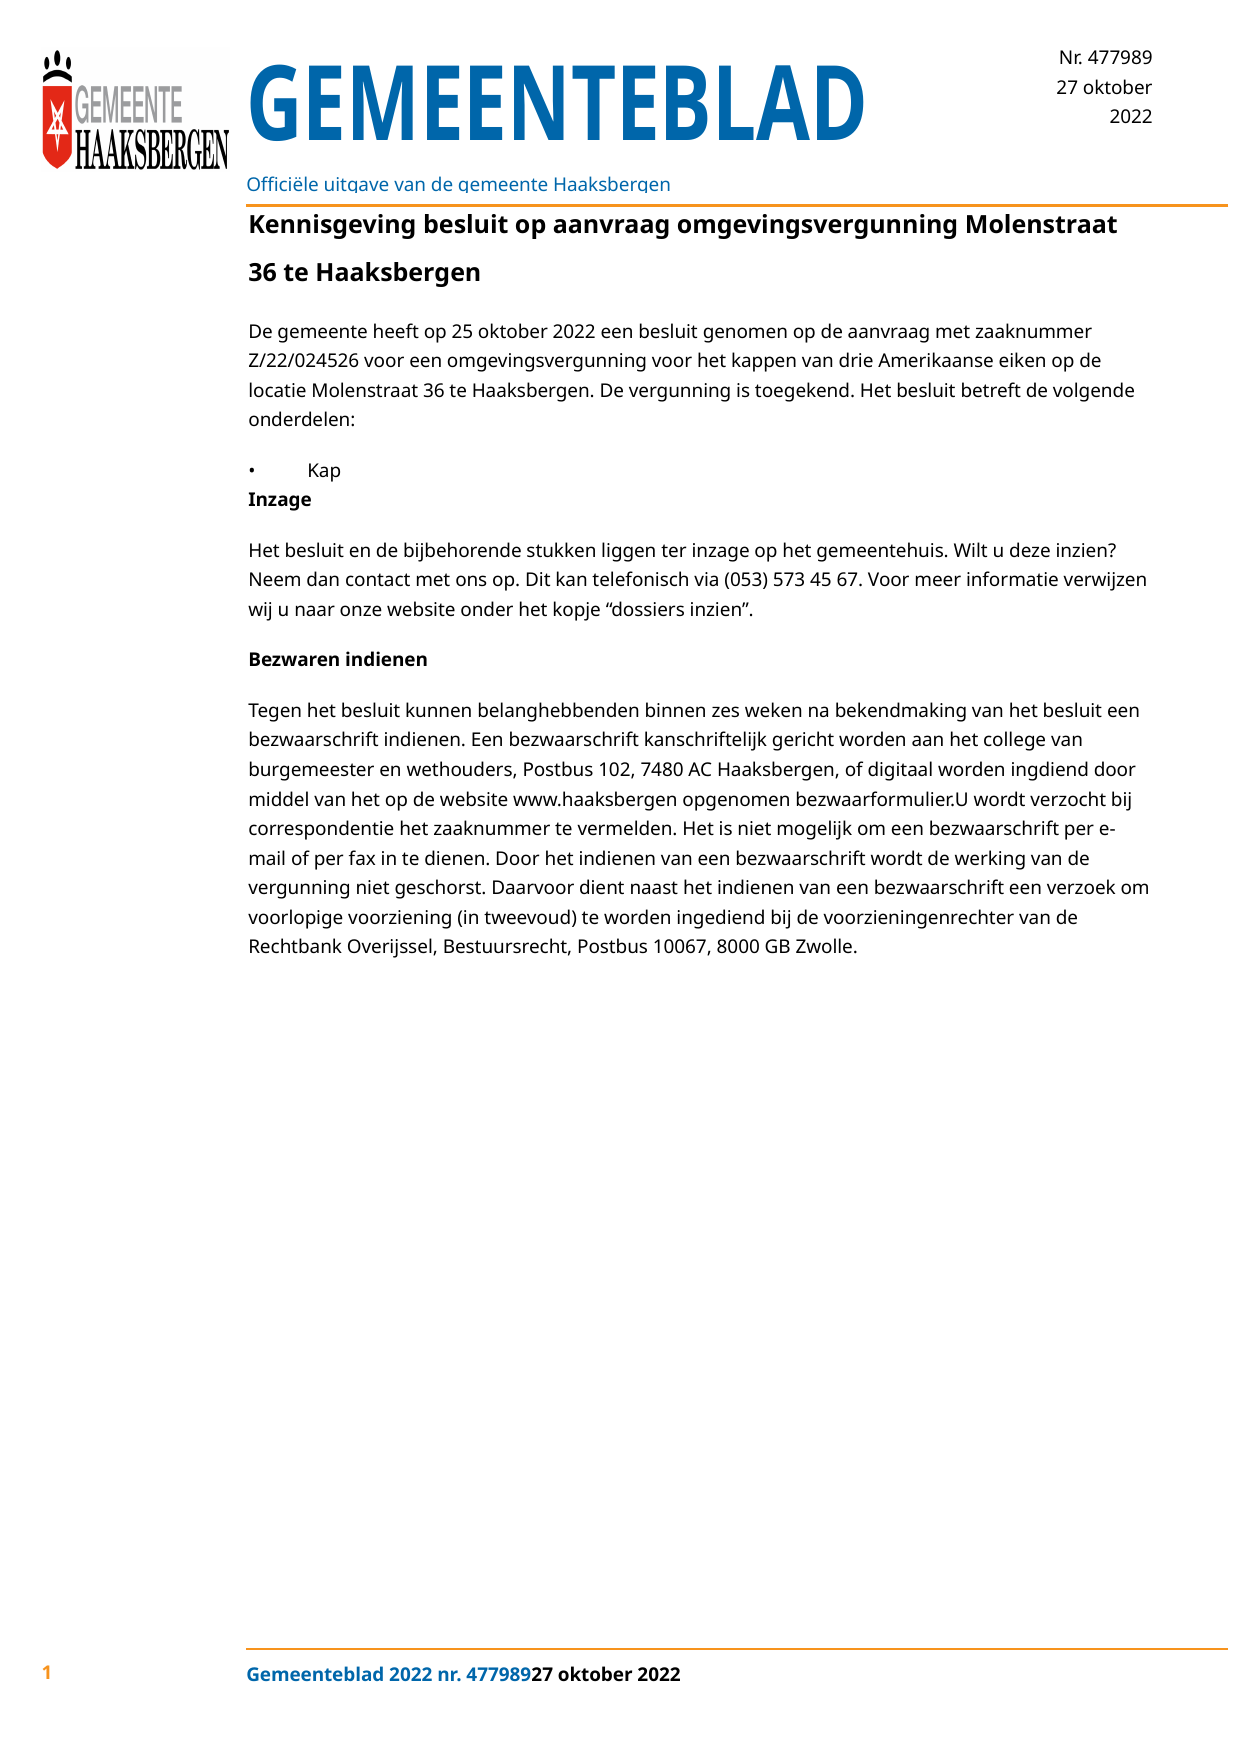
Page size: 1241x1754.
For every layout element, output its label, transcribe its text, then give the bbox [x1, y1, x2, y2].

text Het besluit en de bijbehorende stukken liggen ter inzage op het gemeentehuis. Wilt u deze inzien? Neem dan contact met ons op. Dit kan telefonisch via (053) 573 45 67. Voor meer informatie verwijzen wij u naar onze website onder het kopje “dossiers inzien”. [248, 537, 1152, 622]
text Tegen het besluit kunnen belanghebbenden binnen zes weken na bekendmaking van het besluit een bezwaarschrift indienen. Een bezwaarschrift kanschriftelijk gericht worden aan het college van burgemeester en wethouders, Postbus 102, 7480 AC Haaksbergen, of digitaal worden ingdiend door middel van het op de website www.haaksbergen opgenomen bezwaarformulier.U wordt verzocht bij correspondentie het zaaknummer te vermelden. Het is niet mogelijk om een bezwaarschrift per e-mail of per fax in te dienen. Door het indienen van een bezwaarschrift wordt de werking van de vergunning niet geschorst. Daarvoor dient naast het indienen van een bezwaarschrift een verzoek om voorlopige voorziening (in tweevoud) te worden ingediend bij de voorzieningenrechter van de Rechtbank Overijssel, Bestuursrecht, Postbus 10067, 8000 GB Zwolle. [248, 697, 1152, 959]
text Kennisgeving besluit op aanvraag omgevingsvergunning Molenstraat 36 te Haaksbergen [248, 207, 1152, 288]
text De gemeente heeft op 25 oktober 2022 een besluit genomen op de aanvraag met zaaknummer Z/22/024526 voor een omgevingsvergunning voor het kappen van drie Amerikaanse eiken op de locatie Molenstraat 36 te Haaksbergen. De vergunning is toegekend. Het besluit betreft de volgende onderdelen: [248, 318, 1152, 432]
picture [41, 47, 231, 172]
text Inzage [248, 487, 1152, 512]
text Bezwaren indienen [248, 647, 1152, 672]
list Kap [248, 457, 1152, 483]
